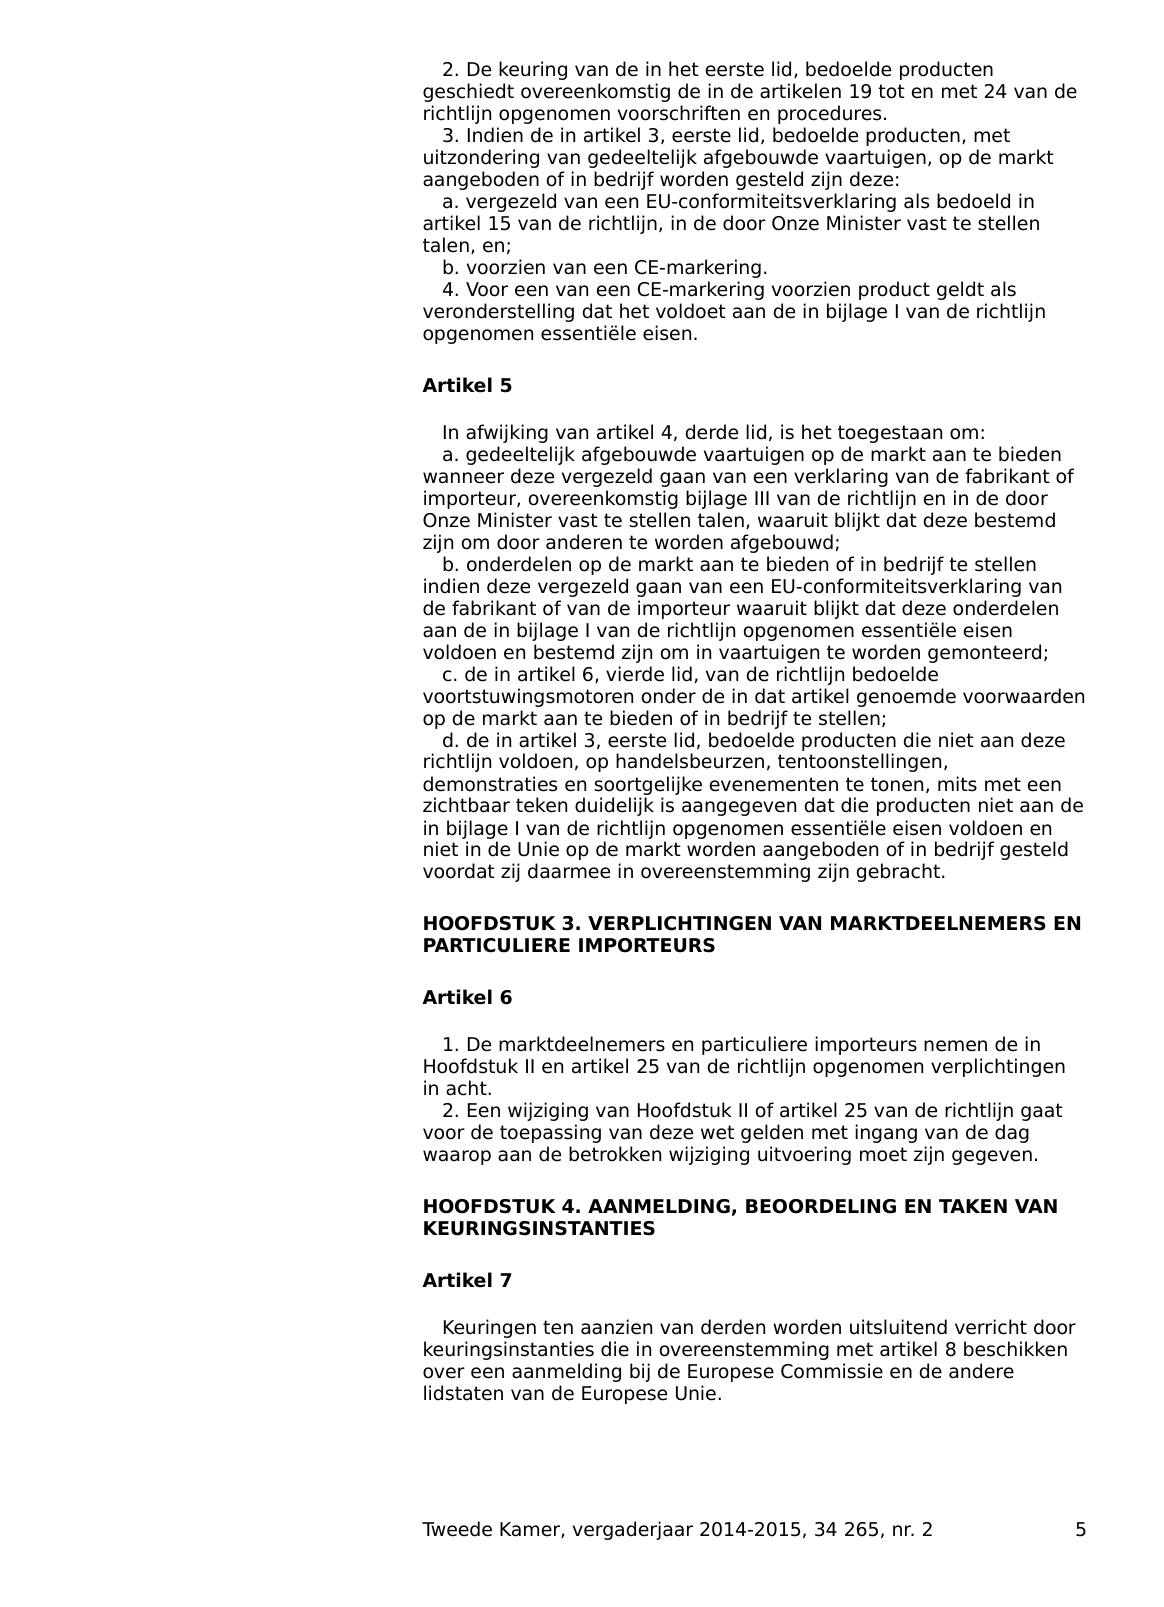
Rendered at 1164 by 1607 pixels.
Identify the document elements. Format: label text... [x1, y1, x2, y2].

subtitle Artikel 6 [422, 987, 1087, 1009]
text b. voorzien van een CE-markering. [422, 257, 1087, 279]
text c. de in artikel 6, vierde lid, van de richtlijn bedoelde voortstuwingsmotoren onder de in dat artikel genoemde voorwaarden op de markt aan te bieden of in bedrijf te stellen; [422, 663, 1087, 729]
text In afwijking van artikel 4, derde lid, is het toegestaan om: [422, 422, 1087, 444]
text a. gedeeltelijk afgebouwde vaartuigen op de markt aan te bieden wanneer deze vergezeld gaan van een verklaring van de fabrikant of importeur, overeenkomstig bijlage III van de richtlijn en in de door Onze Minister vast te stellen talen, waaruit blijkt dat deze bestemd zijn om door anderen te worden afgebouwd; [422, 444, 1087, 554]
text 2. De keuring van de in het eerste lid, bedoelde producten geschiedt overeenkomstig de in de artikelen 19 tot en met 24 van de richtlijn opgenomen voorschriften en procedures. [422, 59, 1087, 125]
text 4. Voor een van een CE-markering voorzien product geldt als veronderstelling dat het voldoet aan de in bijlage I van de richtlijn opgenomen essentiële eisen. [422, 279, 1087, 345]
text 2. Een wijziging van Hoofdstuk II of artikel 25 van de richtlijn gaat voor de toepassing van deze wet gelden met ingang van de dag waarop aan de betrokken wijziging uitvoering moet zijn gegeven. [422, 1100, 1087, 1166]
text d. de in artikel 3, eerste lid, bedoelde producten die niet aan deze richtlijn voldoen, op handelsbeurzen, tentoonstellingen, demonstraties en soortgelijke evenementen te tonen, mits met een zichtbaar teken duidelijk is aangegeven dat die producten niet aan de in bijlage I van de richtlijn opgenomen essentiële eisen voldoen en niet in de Unie op de markt worden aangeboden of in bedrijf gesteld voordat zij daarmee in overeenstemming zijn gebracht. [422, 729, 1087, 883]
text Keuringen ten aanzien van derden worden uitsluitend verricht door keuringsinstanties die in overeenstemming met artikel 8 beschikken over een aanmelding bij de Europese Commissie en de andere lidstaten van de Europese Unie. [422, 1317, 1087, 1405]
text a. vergezeld van een EU-conformiteitsverklaring als bedoeld in artikel 15 van de richtlijn, in de door Onze Minister vast te stellen talen, en; [422, 191, 1087, 257]
subtitle HOOFDSTUK 4. AANMELDING, BEOORDELING EN TAKEN VAN KEURINGSINSTANTIES [422, 1196, 1087, 1240]
text 1. De marktdeelnemers en particuliere importeurs nemen de in Hoofdstuk II en artikel 25 van de richtlijn opgenomen verplichtingen in acht. [422, 1034, 1087, 1100]
text b. onderdelen op de markt aan te bieden of in bedrijf te stellen indien deze vergezeld gaan van een EU-conformiteitsverklaring van de fabrikant of van de importeur waaruit blijkt dat deze onderdelen aan de in bijlage I van de richtlijn opgenomen essentiële eisen voldoen en bestemd zijn om in vaartuigen te worden gemonteerd; [422, 554, 1087, 663]
text 3. Indien de in artikel 3, eerste lid, bedoelde producten, met uitzondering van gedeeltelijk afgebouwde vaartuigen, op de markt aangeboden of in bedrijf worden gesteld zijn deze: [422, 125, 1087, 191]
subtitle HOOFDSTUK 3. VERPLICHTINGEN VAN MARKTDEELNEMERS EN PARTICULIERE IMPORTEURS [422, 913, 1087, 957]
subtitle Artikel 5 [422, 375, 1087, 397]
subtitle Artikel 7 [422, 1270, 1087, 1292]
